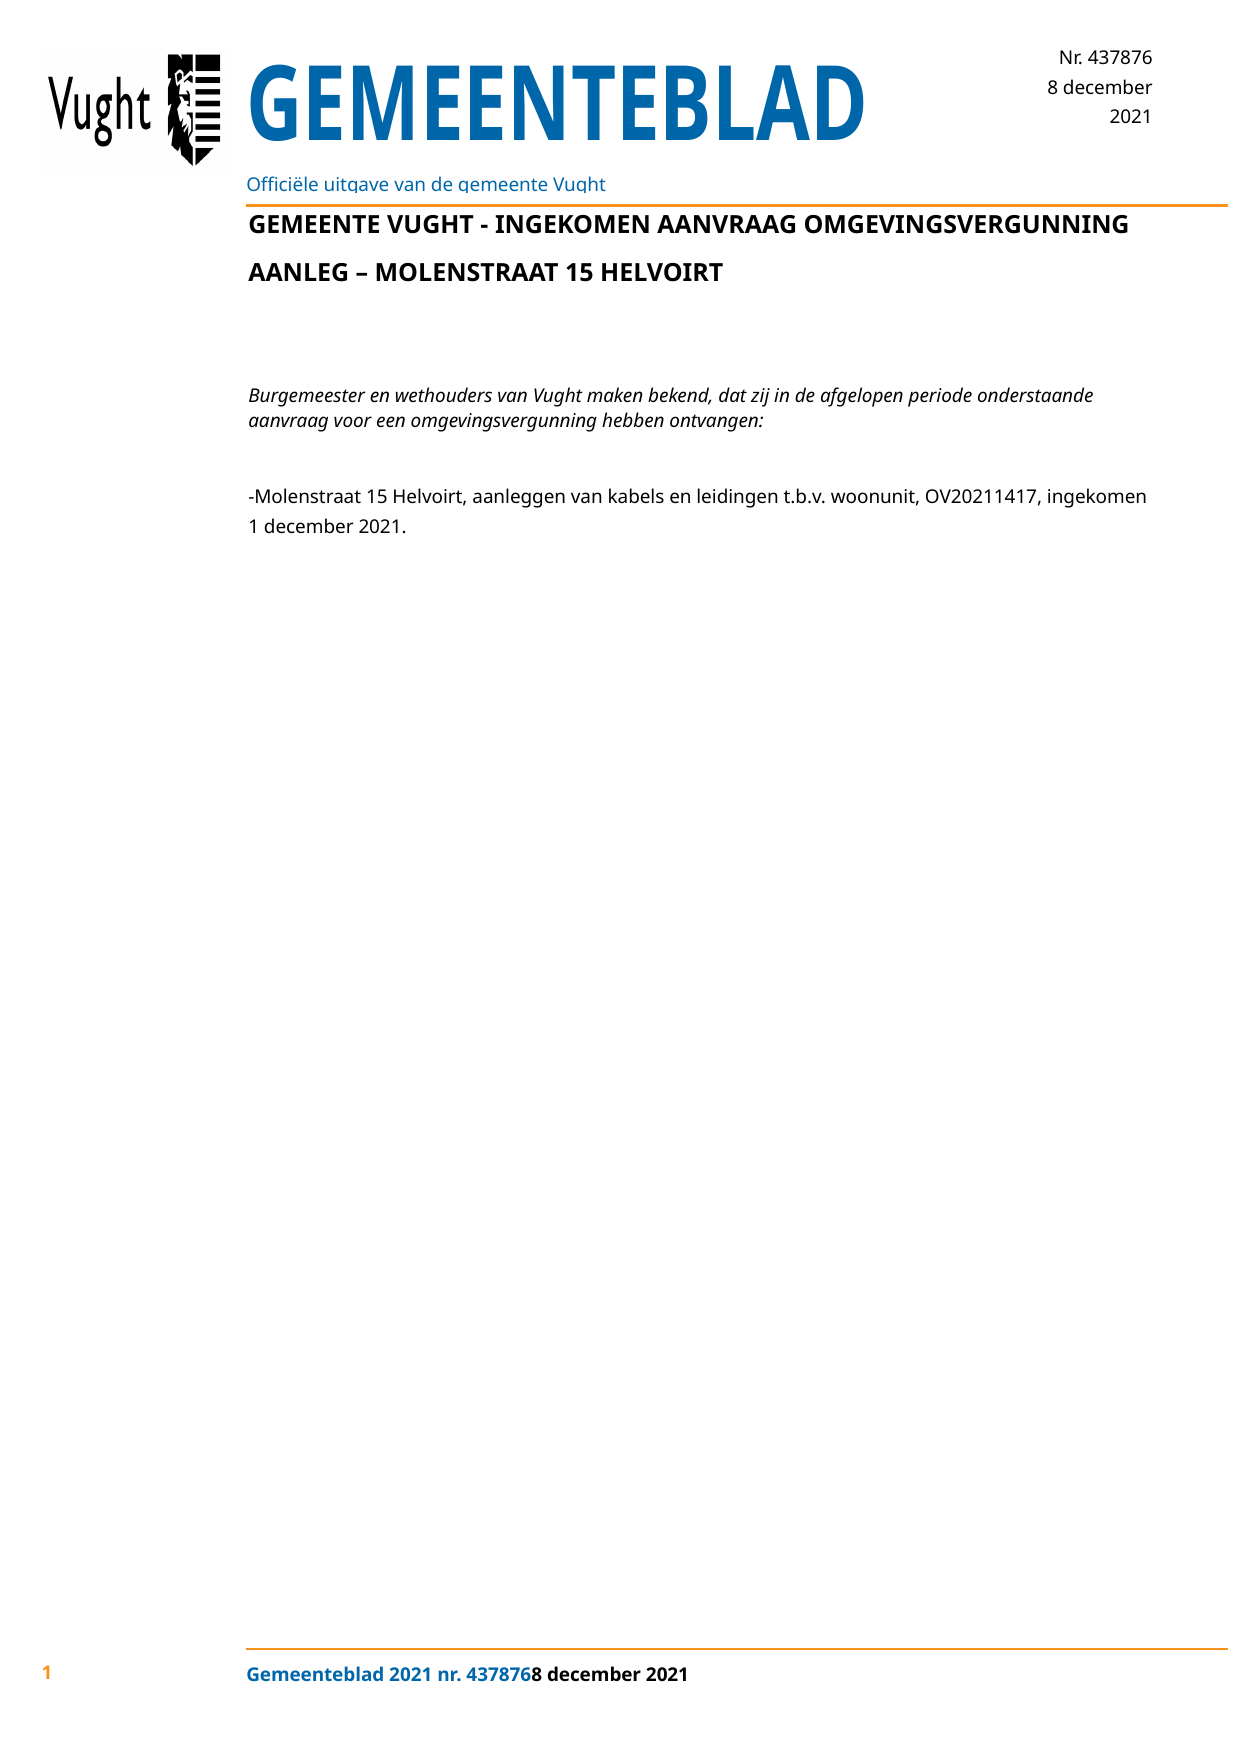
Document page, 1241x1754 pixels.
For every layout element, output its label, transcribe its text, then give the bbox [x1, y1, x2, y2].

picture [41, 47, 231, 172]
text Burgemeester en wethouders van Vught maken bekend, dat zij in de afgelopen periode onderstaande aanvraag voor een omgevingsvergunning hebben ontvangen: [248, 382, 1152, 433]
text GEMEENTE VUGHT - INGEKOMEN AANVRAAG OMGEVINGSVERGUNNING AANLEG – MOLENSTRAAT 15 HELVOIRT [248, 207, 1152, 288]
text -Molenstraat 15 Helvoirt, aanleggen van kabels en leidingen t.b.v. woonunit, OV20211417, ingekomen 1 december 2021. [248, 484, 1152, 539]
